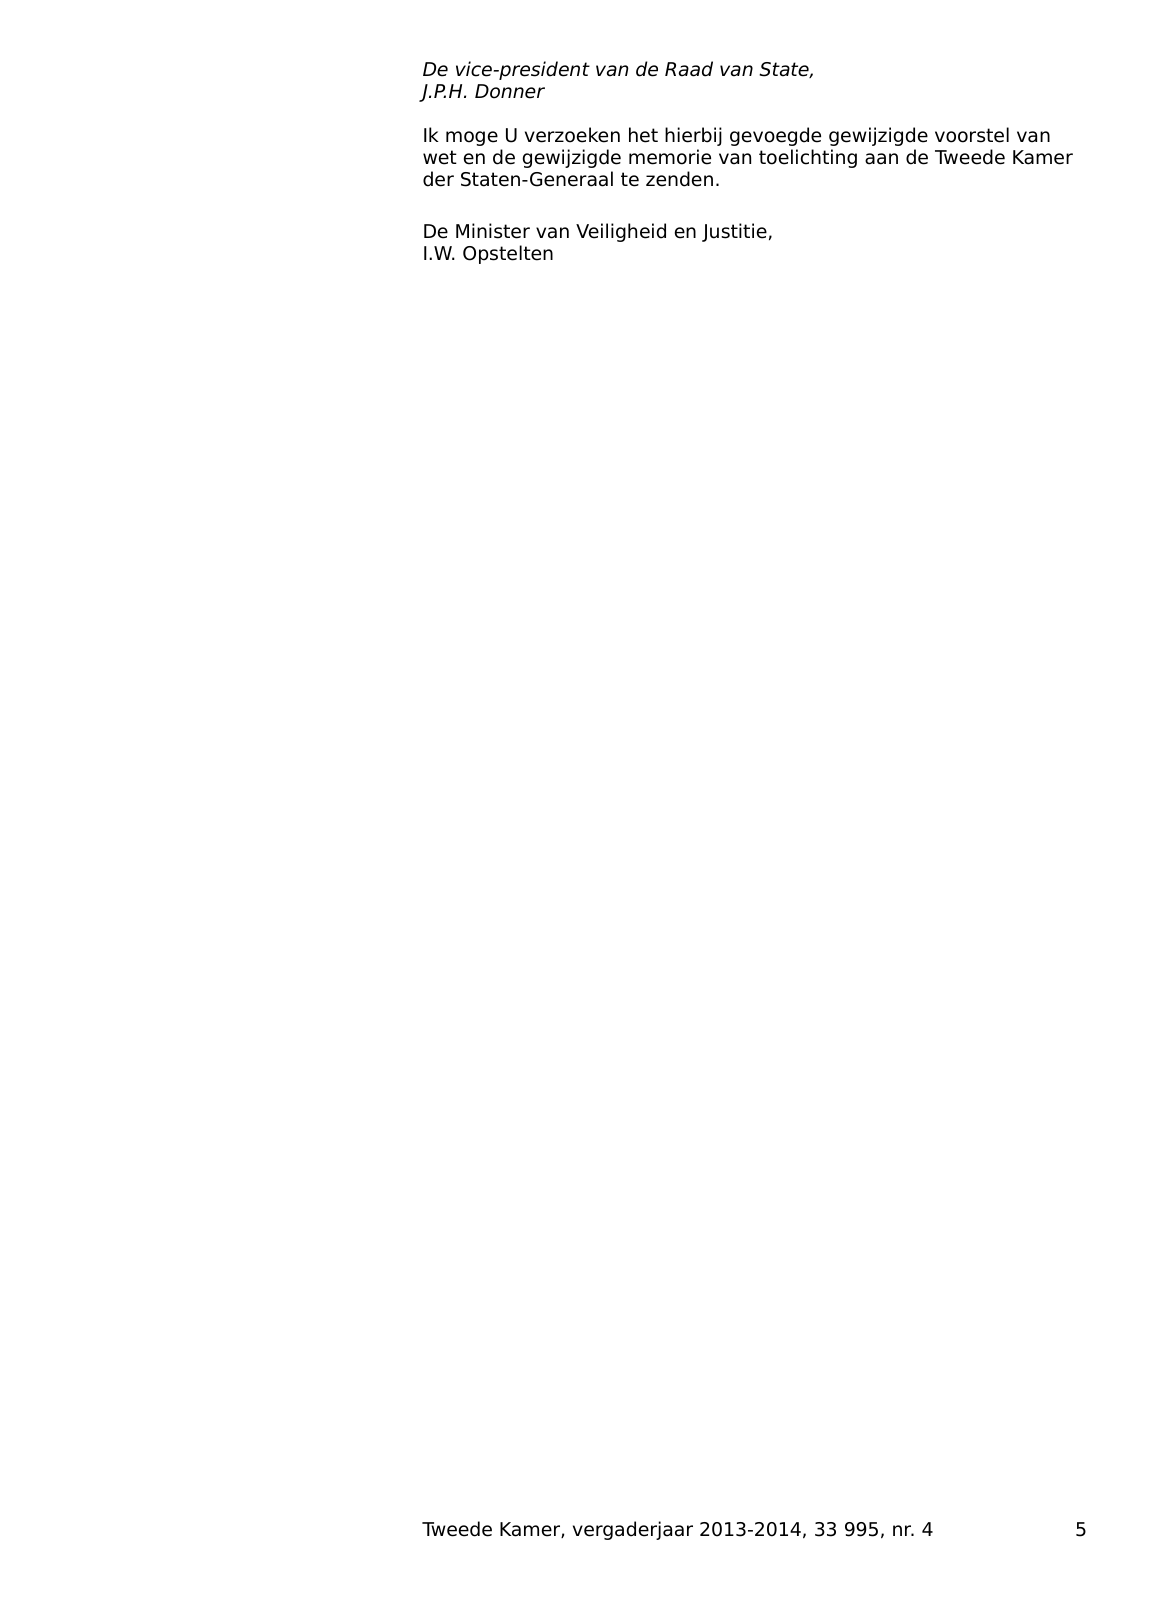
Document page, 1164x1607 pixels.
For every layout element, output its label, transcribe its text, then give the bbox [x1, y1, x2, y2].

text J.P.H. Donner [422, 81, 1087, 103]
text De vice-president van de Raad van State, [422, 59, 1087, 81]
text De Minister van Veiligheid en Justitie, I.W. Opstelten [422, 221, 1087, 265]
text Ik moge U verzoeken het hierbij gevoegde gewijzigde voorstel van wet en de gewijzigde memorie van toelichting aan de Tweede Kamer der Staten-Generaal te zenden. [422, 125, 1087, 191]
